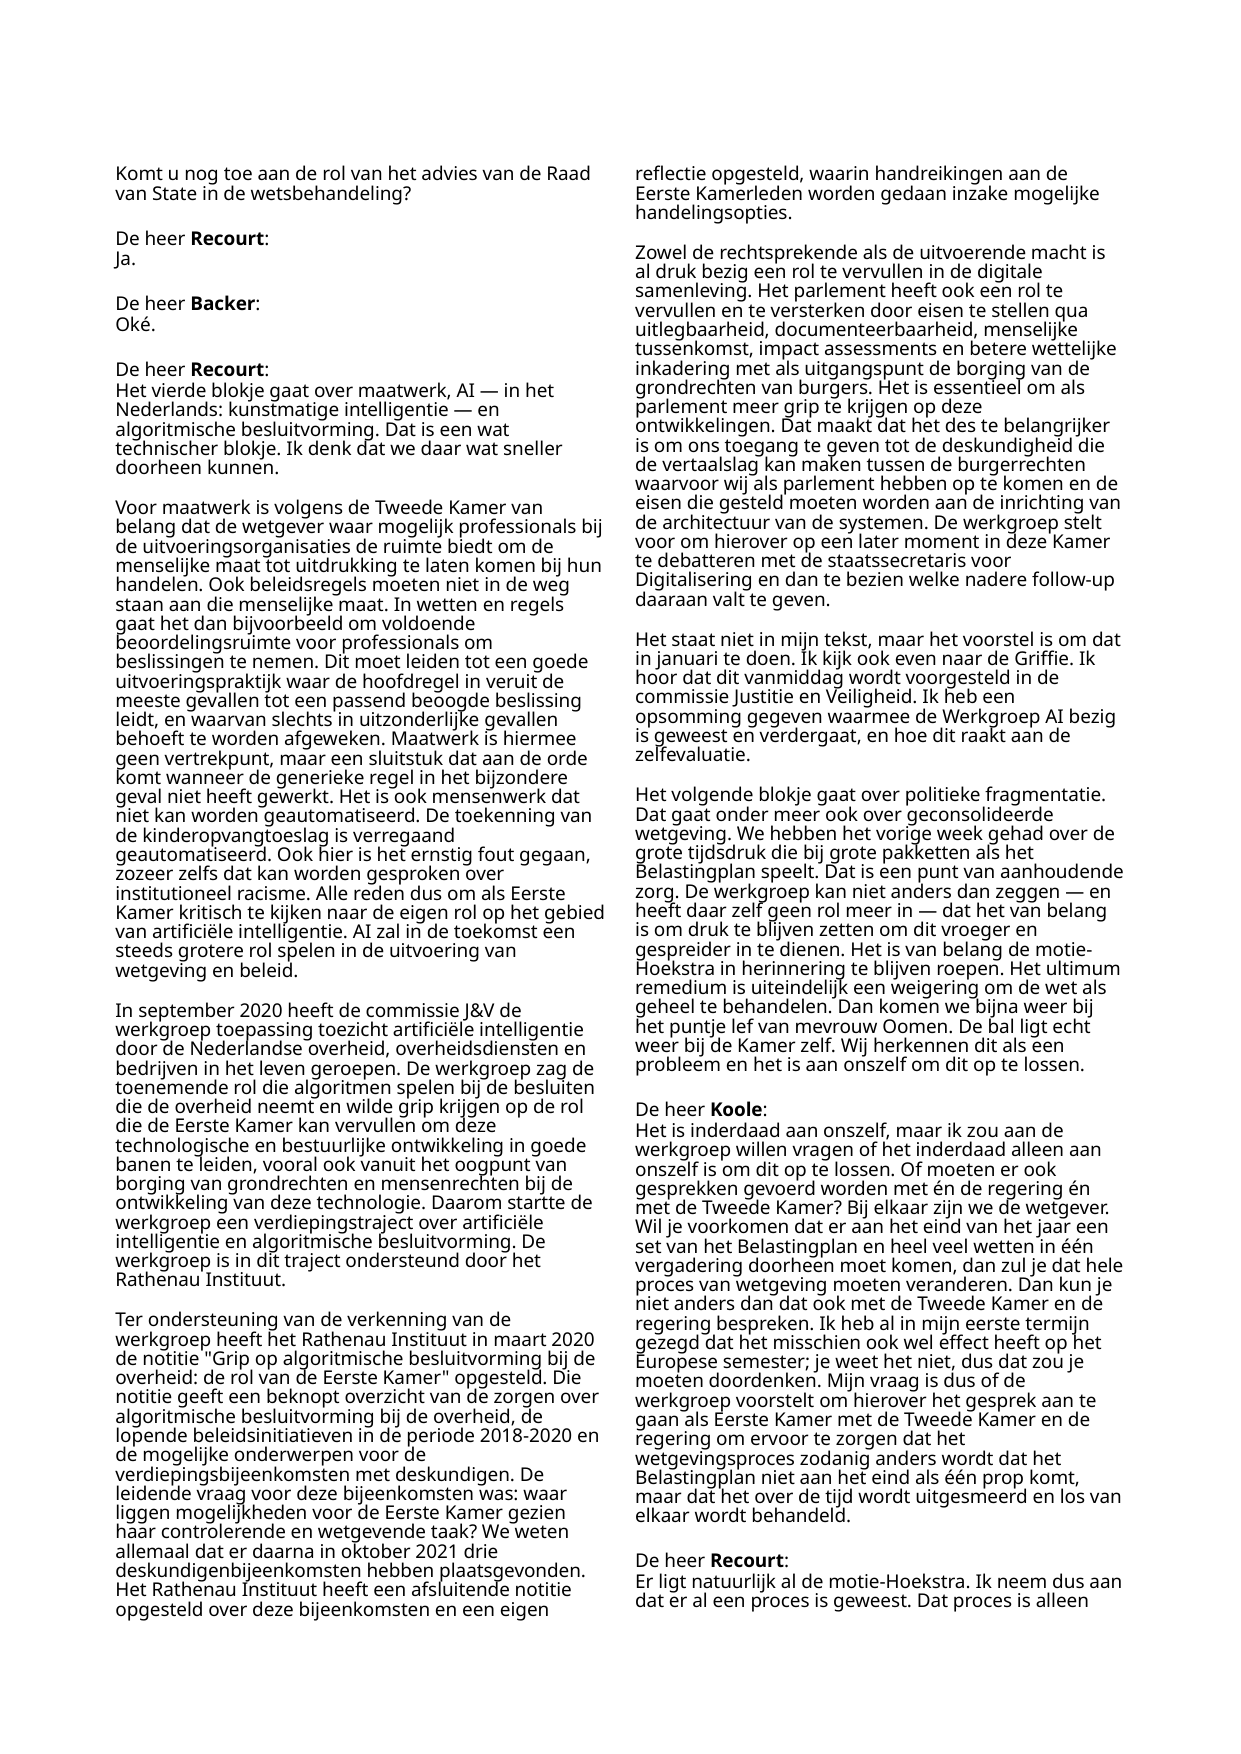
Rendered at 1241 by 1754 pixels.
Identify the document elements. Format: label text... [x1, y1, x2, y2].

text Het is inderdaad aan onszelf, maar ik zou aan de werkgroep willen vragen of het inderdaad alleen aan onszelf is om dit op te lossen. Of moeten er ook gesprekken gevoerd worden met én de regering én met de Tweede Kamer? Bij elkaar zijn we de wetgever. Wil je voorkomen dat er aan het eind van het jaar een set van het Belastingplan en heel veel wetten in één vergadering doorheen moet komen, dan zul je dat hele proces van wetgeving moeten veranderen. Dan kun je niet anders dan dat ook met de Tweede Kamer en de regering bespreken. Ik heb al in mijn eerste termijn gezegd dat het misschien ook wel effect heeft op het Europese semester; je weet het niet, dus dat zou je moeten doordenken. Mijn vraag is dus of de werkgroep voorstelt om hierover het gesprek aan te gaan als Eerste Kamer met de Tweede Kamer en de regering om ervoor te zorgen dat het wetgevingsproces zodanig anders wordt dat het Belastingplan niet aan het eind als één prop komt, maar dat het over de tijd wordt uitgesmeerd en los van elkaar wordt behandeld. [635, 1122, 1125, 1527]
text Het vierde blokje gaat over maatwerk, AI — in het Nederlands: kunstmatige intelligentie — en algoritmische besluitvorming. Dat is een wat technischer blokje. Ik denk dat we daar wat sneller doorheen kunnen. [115, 382, 605, 478]
text De heer Koole: [635, 1096, 1125, 1122]
text In september 2020 heeft de commissie J&V de werkgroep toepassing toezicht artificiële intelligentie door de Nederlandse overheid, overheidsdiensten en bedrijven in het leven geroepen. De werkgroep zag de toenemende rol die algoritmen spelen bij de besluiten die de overheid neemt en wilde grip krijgen op de rol die de Eerste Kamer kan vervullen om deze technologische en bestuurlijke ontwikkeling in goede banen te leiden, vooral ook vanuit het oogpunt van borging van grondrechten en mensenrechten bij de ontwikkeling van deze technologie. Daarom startte de werkgroep een verdiepingstraject over artificiële intelligentie en algoritmische besluitvorming. De werkgroep is in dit traject ondersteund door het Rathenau Instituut. [115, 1002, 605, 1291]
text Komt u nog toe aan de rol van het advies van de Raad van State in de wetsbehandeling? [115, 165, 605, 204]
text De heer Recourt: [115, 356, 605, 382]
text De heer Recourt: [115, 225, 605, 250]
text Het staat niet in mijn tekst, maar het voorstel is om dat in januari te doen. Ik kijk ook even naar de Griffie. Ik hoor dat dit vanmiddag wordt voorgesteld in de commissie Justitie en Veiligheid. Ik heb een opsomming gegeven waarmee de Werkgroep AI bezig is geweest en verdergaat, en hoe dit raakt aan de zelfevaluatie. [635, 631, 1125, 766]
text Zowel de rechtsprekende als de uitvoerende macht is al druk bezig een rol te vervullen in de digitale samenleving. Het parlement heeft ook een rol te vervullen en te versterken door eisen te stellen qua uitlegbaarheid, documenteerbaarheid, menselijke tussenkomst, impact assessments en betere wettelijke inkadering met als uitgangspunt de borging van de grondrechten van burgers. Het is essentieel om als parlement meer grip te krijgen op deze ontwikkelingen. Dat maakt dat het des te belangrijker is om ons toegang te geven tot de deskundigheid die de vertaalslag kan maken tussen de burgerrechten waarvoor wij als parlement hebben op te komen en de eisen die gesteld moeten worden aan de inrichting van de architectuur van de systemen. De werkgroep stelt voor om hierover op een later moment in deze Kamer te debatteren met de staatssecretaris voor Digitalisering en dan te bezien welke nadere follow-up daaraan valt te geven. [635, 244, 1125, 610]
text De heer Backer: [115, 291, 605, 316]
text De heer Recourt: [635, 1547, 1125, 1573]
text Ja. [115, 250, 605, 270]
text Het volgende blokje gaat over politieke fragmentatie. Dat gaat onder meer ook over geconsolideerde wetgeving. We hebben het vorige week gehad over de grote tijdsdruk die bij grote pakketten als het Belastingplan speelt. Dat is een punt van aanhoudende zorg. De werkgroep kan niet anders dan zeggen — en heeft daar zelf geen rol meer in — dat het van belang is om druk te blijven zetten om dit vroeger en gespreider in te dienen. Het is van belang de motie-Hoekstra in herinnering te blijven roepen. Het ultimum remedium is uiteindelijk een weigering om de wet als geheel te behandelen. Dan komen we bijna weer bij het puntje lef van mevrouw Oomen. De bal ligt echt weer bij de Kamer zelf. Wij herkennen dit als een probleem en het is aan onszelf om dit op te lossen. [635, 786, 1125, 1075]
text Er ligt natuurlijk al de motie-Hoekstra. Ik neem dus aan dat er al een proces is geweest. Dat proces is alleen [635, 1573, 1125, 1612]
text Ter ondersteuning van de verkenning van de werkgroep heeft het Rathenau Instituut in maart 2020 de notitie "Grip op algoritmische besluitvorming bij de overheid: de rol van de Eerste Kamer" opgesteld. Die notitie geeft een beknopt overzicht van de zorgen over algoritmische besluitvorming bij de overheid, de lopende beleidsinitiatieven in de periode 2018-2020 en de mogelijke onderwerpen voor de verdiepingsbijeenkomsten met deskundigen. De leidende vraag voor deze bijeenkomsten was: waar liggen mogelijkheden voor de Eerste Kamer gezien haar controlerende en wetgevende taak? We weten allemaal dat er daarna in oktober 2021 drie deskundigenbijeenkomsten hebben plaatsgevonden. Het Rathenau Instituut heeft een afsluitende notitie opgesteld over deze bijeenkomsten en een eigen [115, 1311, 605, 1620]
text Voor maatwerk is volgens de Tweede Kamer van belang dat de wetgever waar mogelijk professionals bij de uitvoeringsorganisaties de ruimte biedt om de menselijke maat tot uitdrukking te laten komen bij hun handelen. Ook beleidsregels moeten niet in de weg staan aan die menselijke maat. In wetten en regels gaat het dan bijvoorbeeld om voldoende beoordelingsruimte voor professionals om beslissingen te nemen. Dit moet leiden tot een goede uitvoeringspraktijk waar de hoofdregel in veruit de meeste gevallen tot een passend beoogde beslissing leidt, en waarvan slechts in uitzonderlijke gevallen behoeft te worden afgeweken. Maatwerk is hiermee geen vertrekpunt, maar een sluitstuk dat aan de orde komt wanneer de generieke regel in het bijzondere geval niet heeft gewerkt. Het is ook mensenwerk dat niet kan worden geautomatiseerd. De toekenning van de kinderopvangtoeslag is verregaand geautomatiseerd. Ook hier is het ernstig fout gegaan, zozeer zelfs dat kan worden gesproken over institutioneel racisme. Alle reden dus om als Eerste Kamer kritisch te kijken naar de eigen rol op het gebied van artificiële intelligentie. AI zal in de toekomst een steeds grotere rol spelen in de uitvoering van wetgeving en beleid. [115, 499, 605, 981]
text reflectie opgesteld, waarin handreikingen aan de Eerste Kamerleden worden gedaan inzake mogelijke handelingsopties. [635, 165, 1125, 223]
text Oké. [115, 316, 605, 336]
